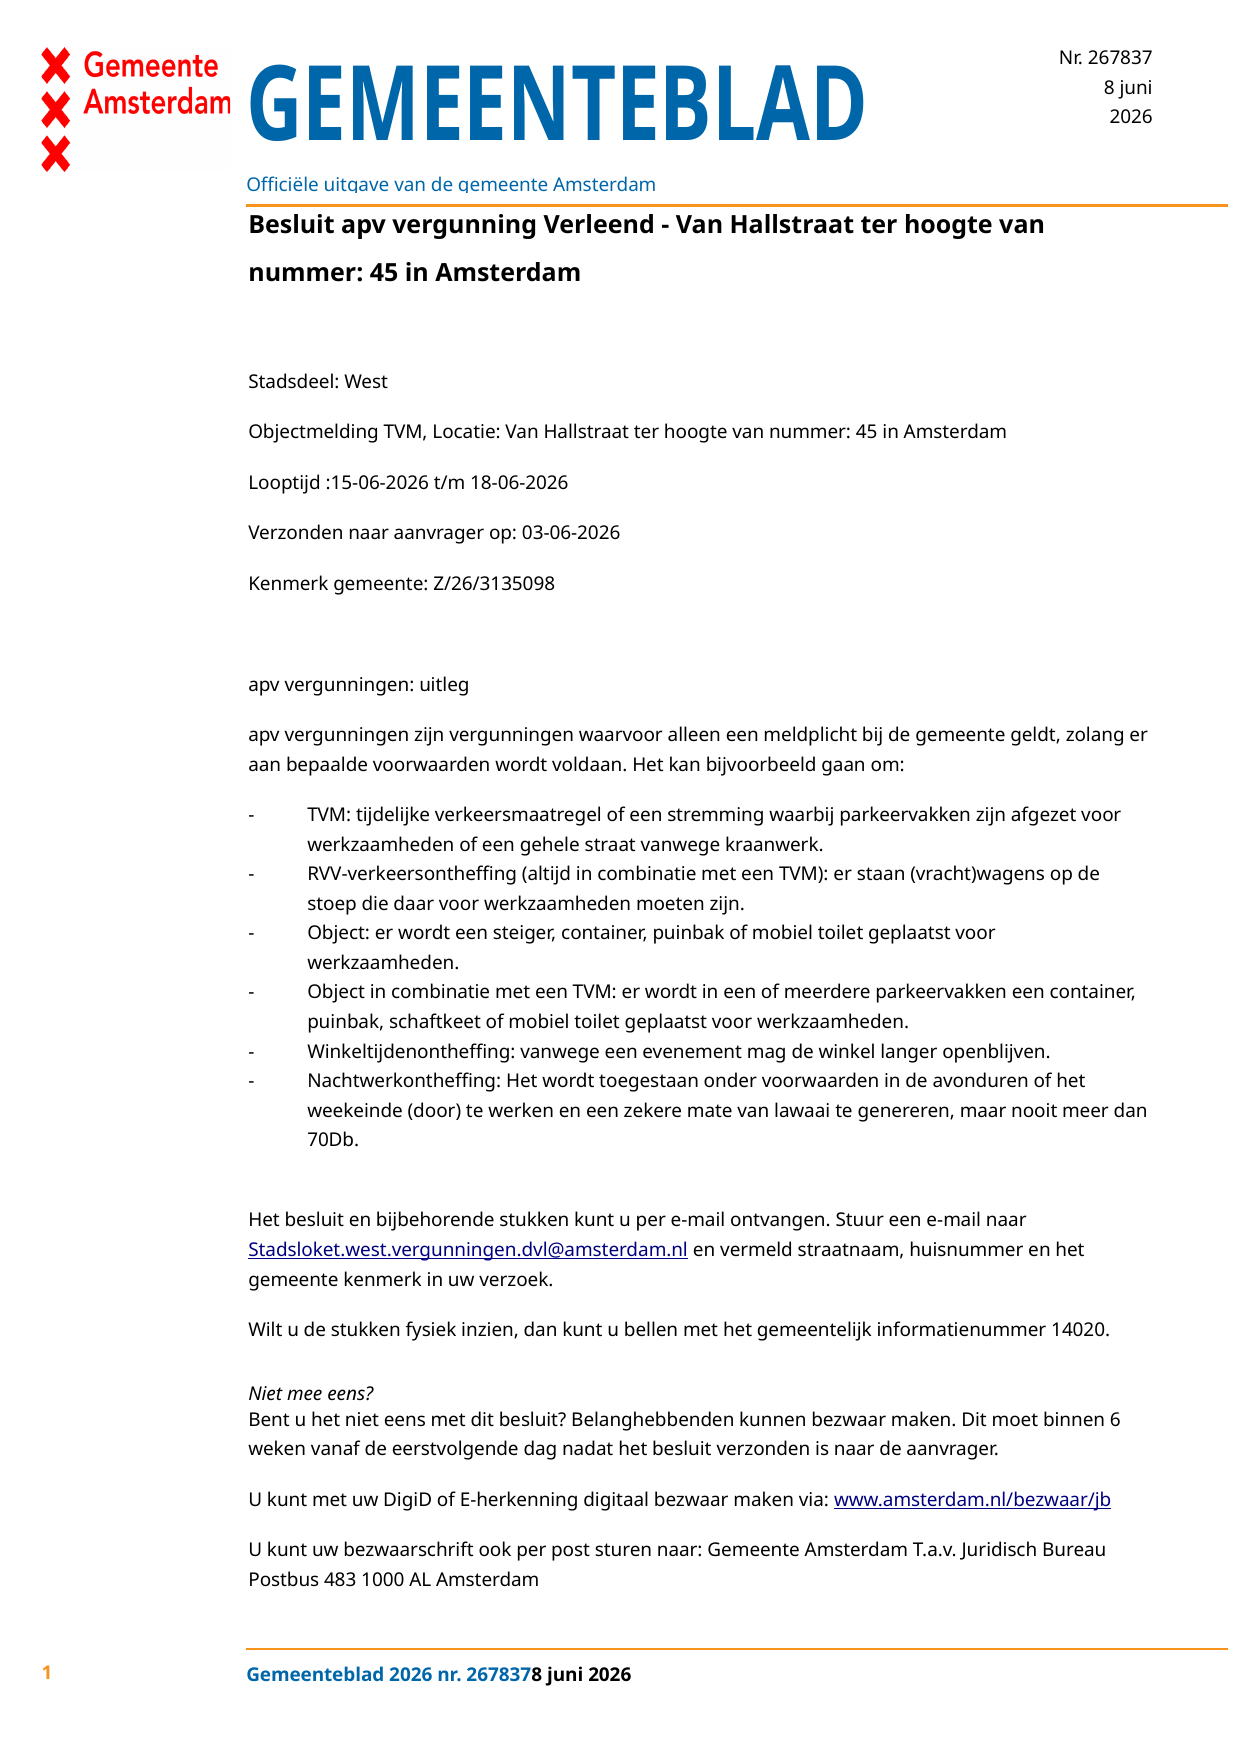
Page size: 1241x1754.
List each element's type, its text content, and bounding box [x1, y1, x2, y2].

text U kunt met uw DigiD of E-herkenning digitaal bezwaar maken via: www.amsterdam.nl/bezwaar/jb [248, 1486, 1152, 1512]
text Verzonden naar aanvrager op: 03-06-2026 [248, 519, 1152, 545]
picture [41, 47, 231, 172]
text Wilt u de stukken fysiek inzien, dan kunt u bellen met het gemeentelijk informatienummer 14020. [248, 1316, 1152, 1342]
text Kenmerk gemeente: Z/26/3135098 [248, 570, 1152, 596]
text Bent u het niet eens met dit besluit? Belanghebbenden kunnen bezwaar maken. Dit moet binnen 6 weken vanaf de eerstvolgende dag nadat het besluit verzonden is naar de aanvrager. [248, 1406, 1152, 1461]
text Stadsdeel: West [248, 368, 1152, 394]
list RVV-verkeersontheffing (altijd in combinatie met een TVM): er staan (vracht)wagens op de stoep die daar voor werkzaamheden moeten zijn. [248, 860, 1152, 916]
list Winkeltijdenontheffing: vanwege een evenement mag de winkel langer openblijven. [248, 1038, 1152, 1064]
text Besluit apv vergunning Verleend - Van Hallstraat ter hoogte van nummer: 45 in Amsterdam [248, 207, 1152, 288]
text Objectmelding TVM, Locatie: Van Hallstraat ter hoogte van nummer: 45 in Amsterdam [248, 419, 1152, 444]
list TVM: tijdelijke verkeersmaatregel of een stremming waarbij parkeervakken zijn afgezet voor werkzaamheden of een gehele straat vanwege kraanwerk. [248, 801, 1152, 857]
list Nachtwerkontheffing: Het wordt toegestaan onder voorwaarden in de avonduren of het weekeinde (door) te werken en een zekere mate van lawaai te genereren, maar nooit meer dan 70Db. [248, 1067, 1152, 1152]
text apv vergunningen zijn vergunningen waarvoor alleen een meldplicht bij de gemeente geldt, zolang er aan bepaalde voorwaarden wordt voldaan. Het kan bijvoorbeeld gaan om: [248, 721, 1152, 777]
text Looptijd :15-06-2026 t/m 18-06-2026 [248, 469, 1152, 495]
text U kunt uw bezwaarschrift ook per post sturen naar: Gemeente Amsterdam T.a.v. Juridisch Bureau Postbus 483 1000 AL Amsterdam [248, 1536, 1152, 1592]
list Object: er wordt een steiger, container, puinbak of mobiel toilet geplaatst voor werkzaamheden. [248, 919, 1152, 975]
text apv vergunningen: uitleg [248, 671, 1152, 697]
text Niet mee eens? [248, 1380, 1152, 1406]
text Het besluit en bijbehorende stukken kunt u per e-mail ontvangen. Stuur een e-mail naar Stadsloket.west.vergunningen.dvl@amsterdam.nl en vermeld straatnaam, huisnummer en het gemeente kenmerk in uw verzoek. [248, 1207, 1152, 1292]
list Object in combinatie met een TVM: er wordt in een of meerdere parkeervakken een container, puinbak, schaftkeet of mobiel toilet geplaatst voor werkzaamheden. [248, 979, 1152, 1034]
